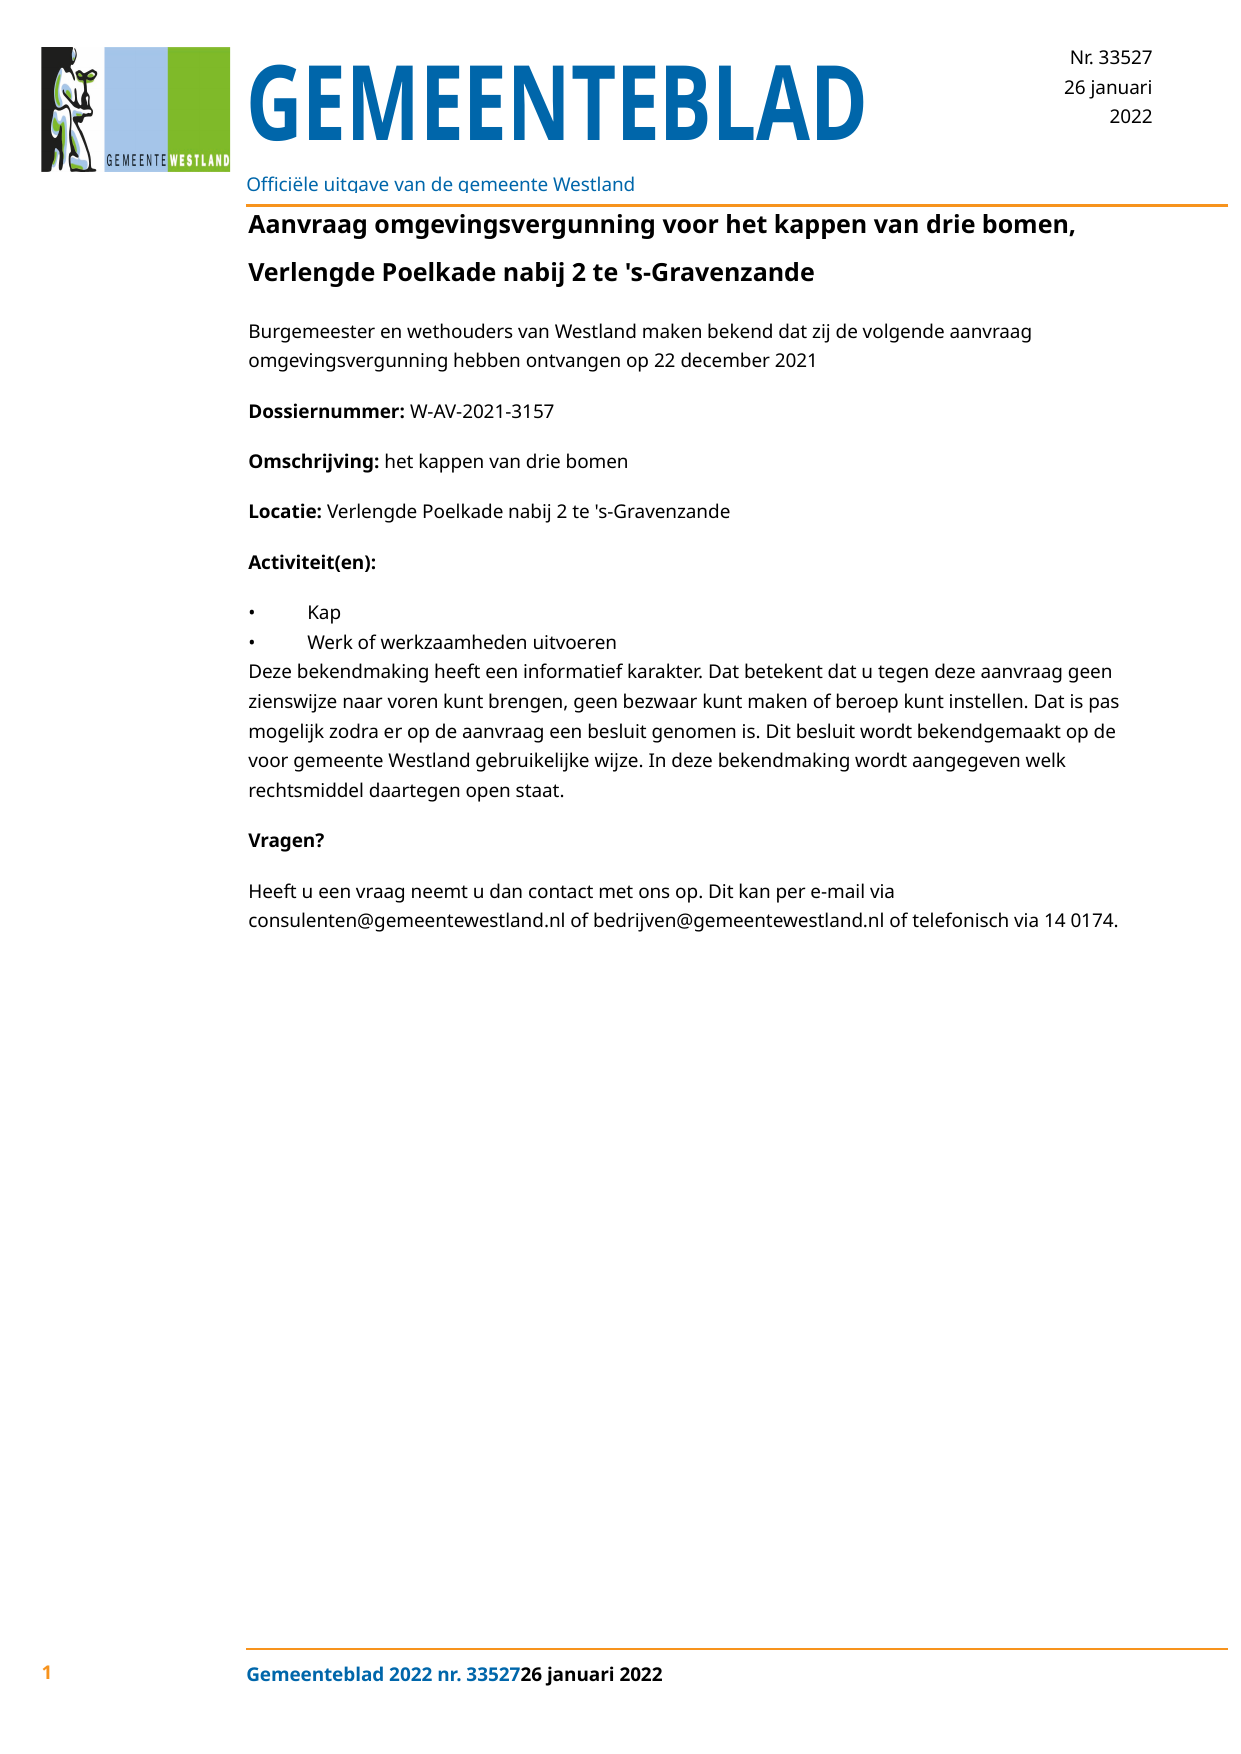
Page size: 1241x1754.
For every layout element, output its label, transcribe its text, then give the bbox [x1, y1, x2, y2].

text Activiteit(en): [248, 549, 1152, 575]
text Aanvraag omgevingsvergunning voor het kappen van drie bomen, Verlengde Poelkade nabij 2 te 's-Gravenzande [248, 207, 1152, 288]
list Werk of werkzaamheden uitvoeren [248, 629, 1152, 655]
text Omschrijving: het kappen van drie bomen [248, 448, 1152, 474]
text Dossiernummer: W-AV-2021-3157 [248, 398, 1152, 424]
list Kap [248, 599, 1152, 625]
text Deze bekendmaking heeft een informatief karakter. Dat betekent dat u tegen deze aanvraag geen zienswijze naar voren kunt brengen, geen bezwaar kunt maken of beroep kunt instellen. Dat is pas mogelijk zodra er op de aanvraag een besluit genomen is. Dit besluit wordt bekendgemaakt op de voor gemeente Westland gebruikelijke wijze. In deze bekendmaking wordt aangegeven welk rechtsmiddel daartegen open staat. [248, 659, 1152, 803]
text Vragen? [248, 827, 1152, 853]
text Burgemeester en wethouders van Westland maken bekend dat zij de volgende aanvraag omgevingsvergunning hebben ontvangen op 22 december 2021 [248, 318, 1152, 373]
text Locatie: Verlengde Poelkade nabij 2 te 's-Gravenzande [248, 499, 1152, 524]
picture [41, 47, 231, 172]
text Heeft u een vraag neemt u dan contact met ons op. Dit kan per e-mail via consulenten@gemeentewestland.nl of bedrijven@gemeentewestland.nl of telefonisch via 14 0174. [248, 878, 1152, 933]
